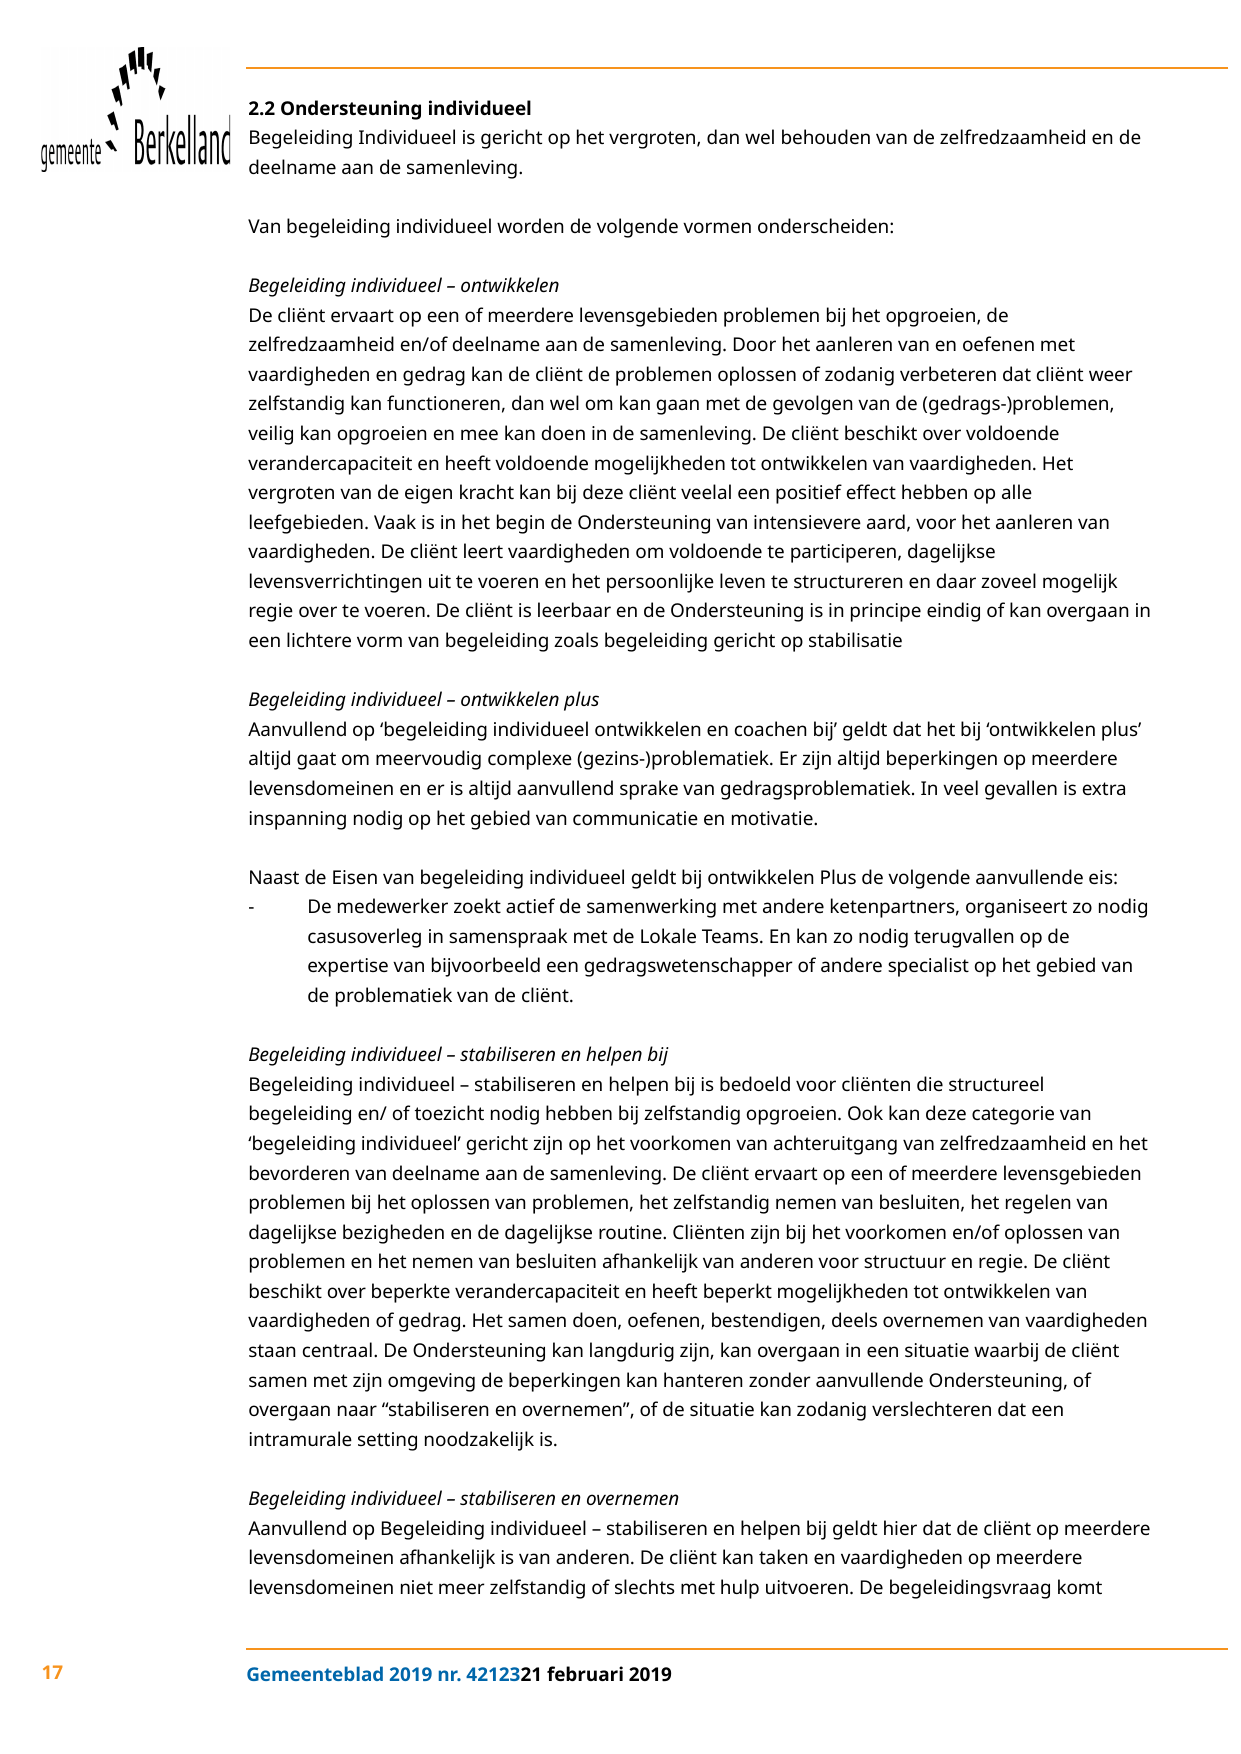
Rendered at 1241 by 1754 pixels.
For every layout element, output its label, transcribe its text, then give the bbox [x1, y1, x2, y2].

text De cliënt ervaart op een of meerdere levensgebieden problemen bij het opgroeien, de zelfredzaamheid en/of deelname aan de samenleving. Door het aanleren van en oefenen met vaardigheden en gedrag kan de cliënt de problemen oplossen of zodanig verbeteren dat cliënt weer zelfstandig kan functioneren, dan wel om kan gaan met de gevolgen van de (gedrags-)problemen, veilig kan opgroeien en mee kan doen in de samenleving. De cliënt beschikt over voldoende verandercapaciteit en heeft voldoende mogelijkheden tot ontwikkelen van vaardigheden. Het vergroten van de eigen kracht kan bij deze cliënt veelal een positief effect hebben op alle leefgebieden. Vaak is in het begin de Ondersteuning van intensievere aard, voor het aanleren van vaardigheden. De cliënt leert vaardigheden om voldoende te participeren, dagelijkse levensverrichtingen uit te voeren en het persoonlijke leven te structureren en daar zoveel mogelijk regie over te voeren. De cliënt is leerbaar en de Ondersteuning is in principe eindig of kan overgaan in een lichtere vorm van begeleiding zoals begeleiding gericht op stabilisatie [248, 302, 1152, 653]
text Aanvullend op ‘begeleiding individueel ontwikkelen en coachen bij’ geldt dat het bij ‘ontwikkelen plus’ altijd gaat om meervoudig complexe (gezins-)problematiek. Er zijn altijd beperkingen op meerdere levensdomeinen en er is altijd aanvullend sprake van gedragsproblematiek. In veel gevallen is extra inspanning nodig op het gebied van communicatie en motivatie. [248, 716, 1152, 831]
picture [41, 47, 231, 172]
text Begeleiding individueel – ontwikkelen plus [248, 686, 1152, 712]
text Begeleiding individueel – ontwikkelen [248, 272, 1152, 298]
text Begeleiding individueel – stabiliseren en helpen bij [248, 1041, 1152, 1067]
text Begeleiding individueel – stabiliseren en helpen bij is bedoeld voor cliënten die structureel begeleiding en/ of toezicht nodig hebben bij zelfstandig opgroeien. Ook kan deze categorie van ‘begeleiding individueel’ gericht zijn op het voorkomen van achteruitgang van zelfredzaamheid en het bevorderen van deelname aan de samenleving. De cliënt ervaart op een of meerdere levensgebieden problemen bij het oplossen van problemen, het zelfstandig nemen van besluiten, het regelen van dagelijkse bezigheden en de dagelijkse routine. Cliënten zijn bij het voorkomen en/of oplossen van problemen en het nemen van besluiten afhankelijk van anderen voor structuur en regie. De cliënt beschikt over beperkte verandercapaciteit en heeft beperkt mogelijkheden tot ontwikkelen van vaardigheden of gedrag. Het samen doen, oefenen, bestendigen, deels overnemen van vaardigheden staan centraal. De Ondersteuning kan langdurig zijn, kan overgaan in een situatie waarbij de cliënt samen met zijn omgeving de beperkingen kan hanteren zonder aanvullende Ondersteuning, of overgaan naar “stabiliseren en overnemen”, of de situatie kan zodanig verslechteren dat een intramurale setting noodzakelijk is. [248, 1071, 1152, 1452]
list De medewerker zoekt actief de samenwerking met andere ketenpartners, organiseert zo nodig casusoverleg in samenspraak met de Lokale Teams. En kan zo nodig terugvallen op de expertise van bijvoorbeeld een gedragswetenschapper of andere specialist op het gebied van de problematiek van de cliënt. [248, 893, 1152, 1008]
text Begeleiding individueel – stabiliseren en overnemen [248, 1485, 1152, 1511]
text 2.2 Ondersteuning individueel [248, 95, 1152, 121]
text Aanvullend op Begeleiding individueel – stabiliseren en helpen bij geldt hier dat de cliënt op meerdere levensdomeinen afhankelijk is van anderen. De cliënt kan taken en vaardigheden op meerdere levensdomeinen niet meer zelfstandig of slechts met hulp uitvoeren. De begeleidingsvraag komt [248, 1515, 1152, 1600]
text Begeleiding Individueel is gericht op het vergroten, dan wel behouden van de zelfredzaamheid en de deelname aan de samenleving. [248, 124, 1152, 180]
text Van begeleiding individueel worden de volgende vormen onderscheiden: [248, 213, 1152, 239]
text Naast de Eisen van begeleiding individueel geldt bij ontwikkelen Plus de volgende aanvullende eis: [248, 864, 1152, 890]
